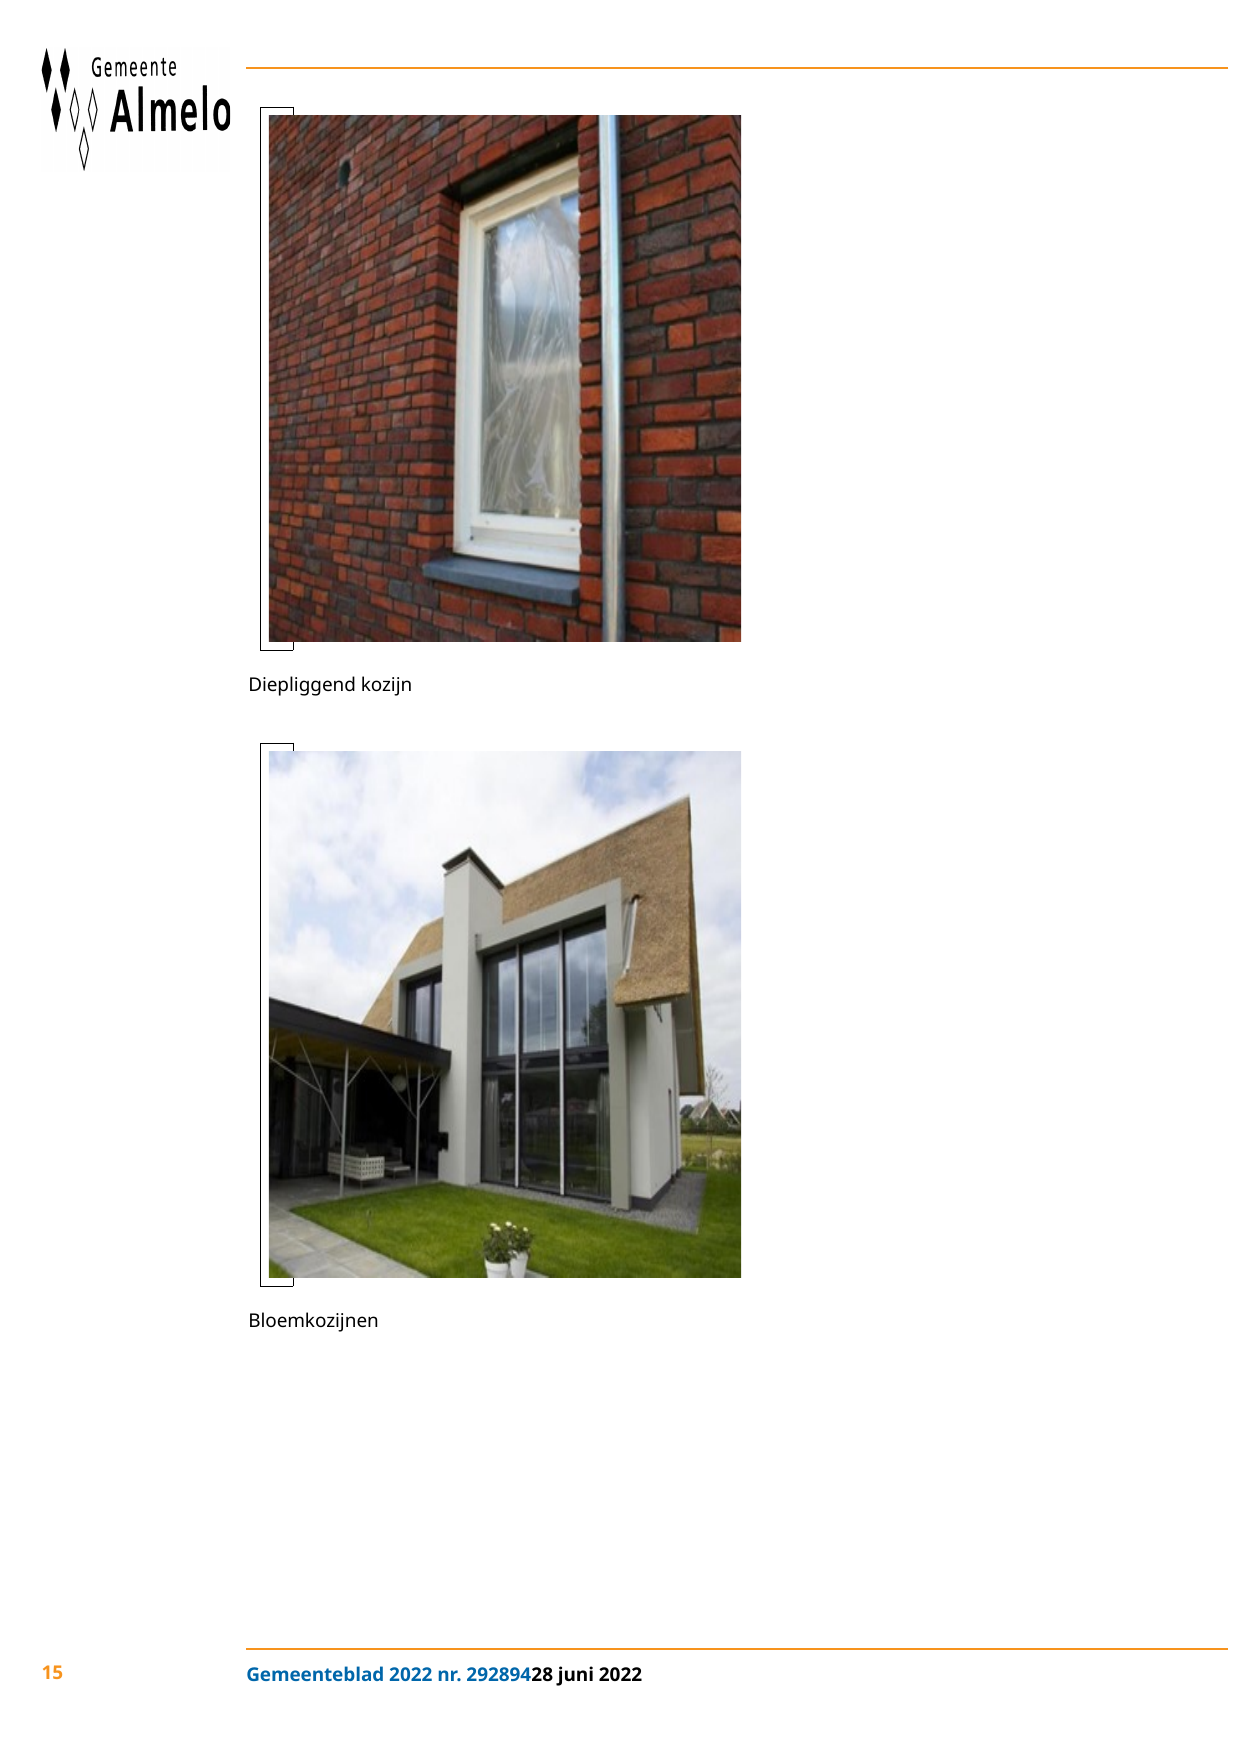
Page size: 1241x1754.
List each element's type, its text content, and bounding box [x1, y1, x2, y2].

text Bloemkozijnen [248, 1307, 1152, 1333]
picture [268, 751, 742, 1278]
text Diepliggend kozijn [248, 672, 1152, 697]
picture [41, 47, 231, 172]
picture [268, 115, 742, 642]
